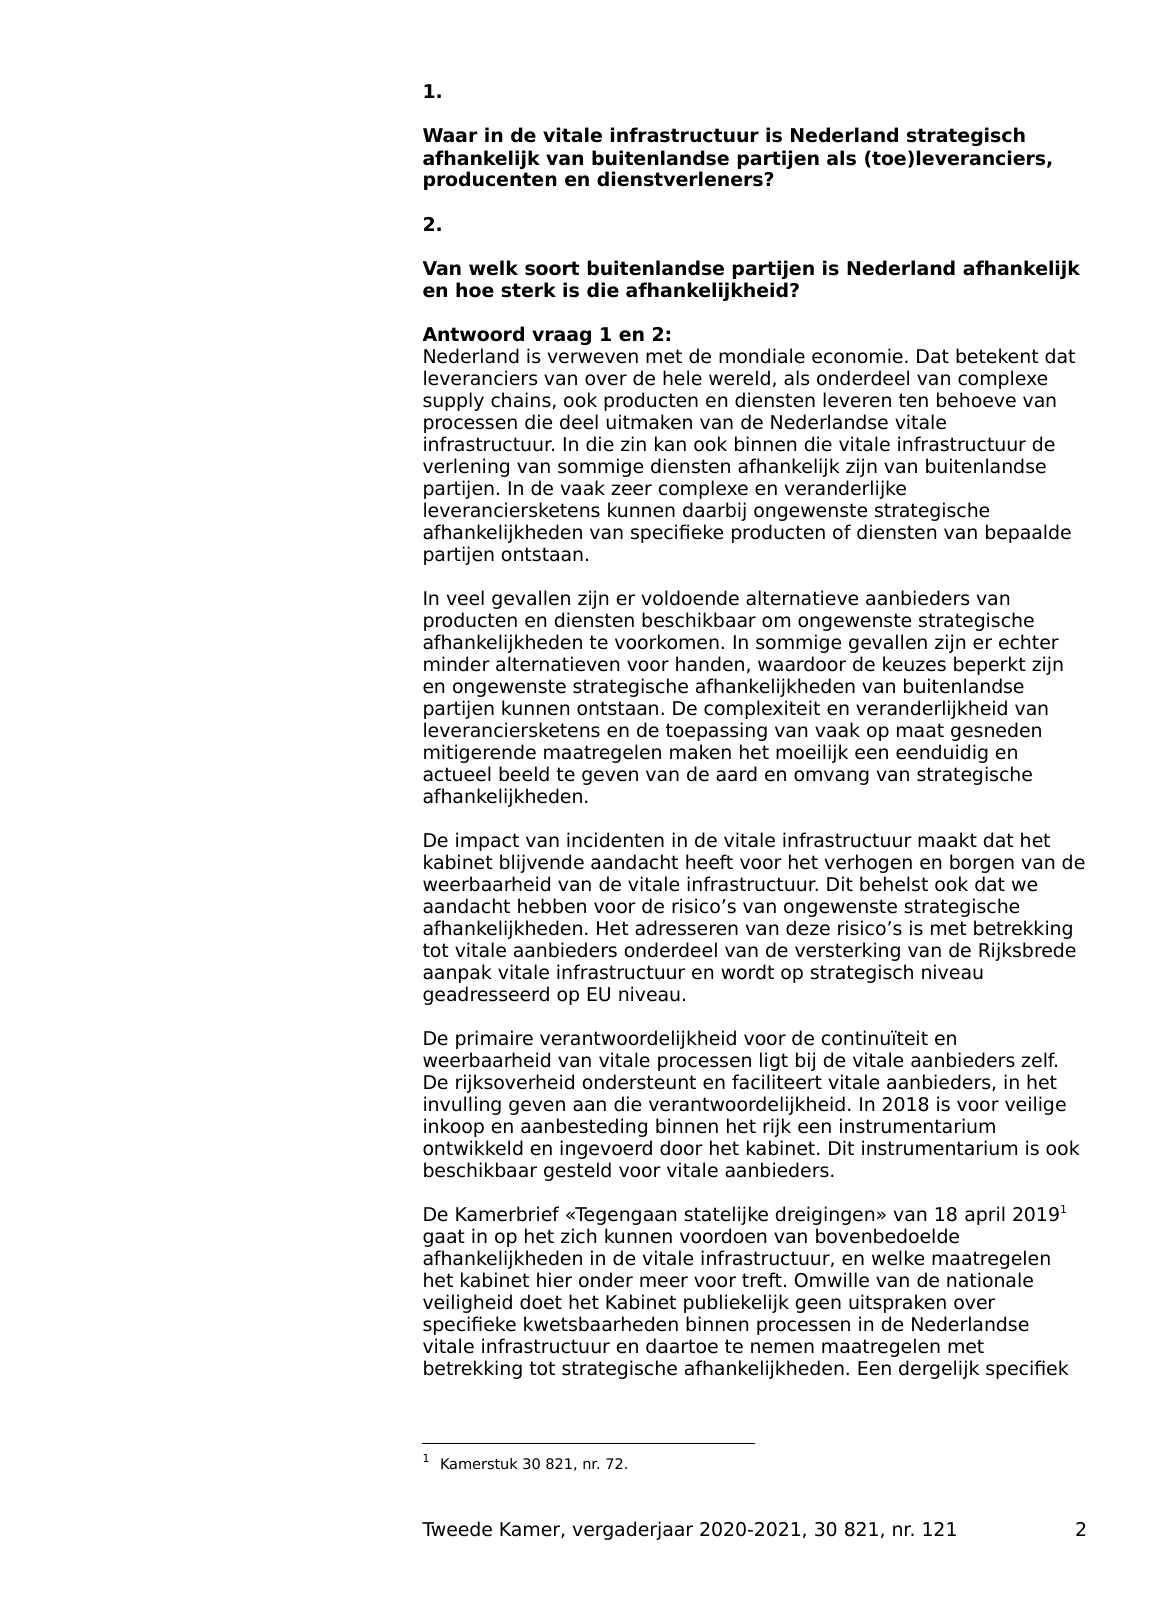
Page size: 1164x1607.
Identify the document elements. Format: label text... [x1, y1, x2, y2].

subtitle 2. [422, 213, 1087, 236]
text Nederland is verweven met de mondiale economie. Dat betekent dat leveranciers van over de hele wereld, als onderdeel van complexe supply chains, ook producten en diensten leveren ten behoeve van processen die deel uitmaken van de Nederlandse vitale infrastructuur. In die zin kan ook binnen die vitale infrastructuur de verlening van sommige diensten afhankelijk zijn van buitenlandse partijen. In de vaak zeer complexe en veranderlijke leveranciersketens kunnen daarbij ongewenste strategische afhankelijkheden van specifieke producten of diensten van bepaalde partijen ontstaan. [422, 346, 1087, 566]
text De primaire verantwoordelijkheid voor de continuïteit en weerbaarheid van vitale processen ligt bij de vitale aanbieders zelf. De rijksoverheid ondersteunt en faciliteert vitale aanbieders, in het invulling geven aan die verantwoordelijkheid. In 2018 is voor veilige inkoop en aanbesteding binnen het rijk een instrumentarium ontwikkeld en ingevoerd door het kabinet. Dit instrumentarium is ook beschikbaar gesteld voor vitale aanbieders. [422, 1028, 1087, 1182]
subtitle 1. [422, 81, 1087, 103]
text Waar in de vitale infrastructuur is Nederland strategisch afhankelijk van buitenlandse partijen als (toe)leveranciers, producenten en dienstverleners? [422, 125, 1087, 191]
text Van welk soort buitenlandse partijen is Nederland afhankelijk en hoe sterk is die afhankelijkheid? [422, 258, 1087, 302]
text De impact van incidenten in de vitale infrastructuur maakt dat het kabinet blijvende aandacht heeft voor het verhogen en borgen van de weerbaarheid van de vitale infrastructuur. Dit behelst ook dat we aandacht hebben voor de risico’s van ongewenste strategische afhankelijkheden. Het adresseren van deze risico’s is met betrekking tot vitale aanbieders onderdeel van de versterking van de Rijksbrede aanpak vitale infrastructuur en wordt op strategisch niveau geadresseerd op EU niveau. [422, 830, 1087, 1006]
text In veel gevallen zijn er voldoende alternatieve aanbieders van producten en diensten beschikbaar om ongewenste strategische afhankelijkheden te voorkomen. In sommige gevallen zijn er echter minder alternatieven voor handen, waardoor de keuzes beperkt zijn en ongewenste strategische afhankelijkheden van buitenlandse partijen kunnen ontstaan. De complexiteit en veranderlijkheid van leveranciersketens en de toepassing van vaak op maat gesneden mitigerende maatregelen maken het moeilijk een eenduidig en actueel beeld te geven van de aard en omvang van strategische afhankelijkheden. [422, 588, 1087, 808]
text De Kamerbrief «Tegengaan statelijke dreigingen» van 18 april 2019 gaat in op het zich kunnen voordoen van bovenbedoelde afhankelijkheden in de vitale infrastructuur, en welke maatregelen het kabinet hier onder meer voor treft. Omwille van de nationale veiligheid doet het Kabinet publiekelijk geen uitspraken over specifieke kwetsbaarheden binnen processen in de Nederlandse vitale infrastructuur en daartoe te nemen maatregelen met betrekking tot strategische afhankelijkheden. Een dergelijk specifiek [422, 1204, 1087, 1380]
subtitle Antwoord vraag 1 en 2: [422, 324, 1087, 346]
text Kamerstuk 30 821, nr. 72. [422, 1452, 1087, 1474]
